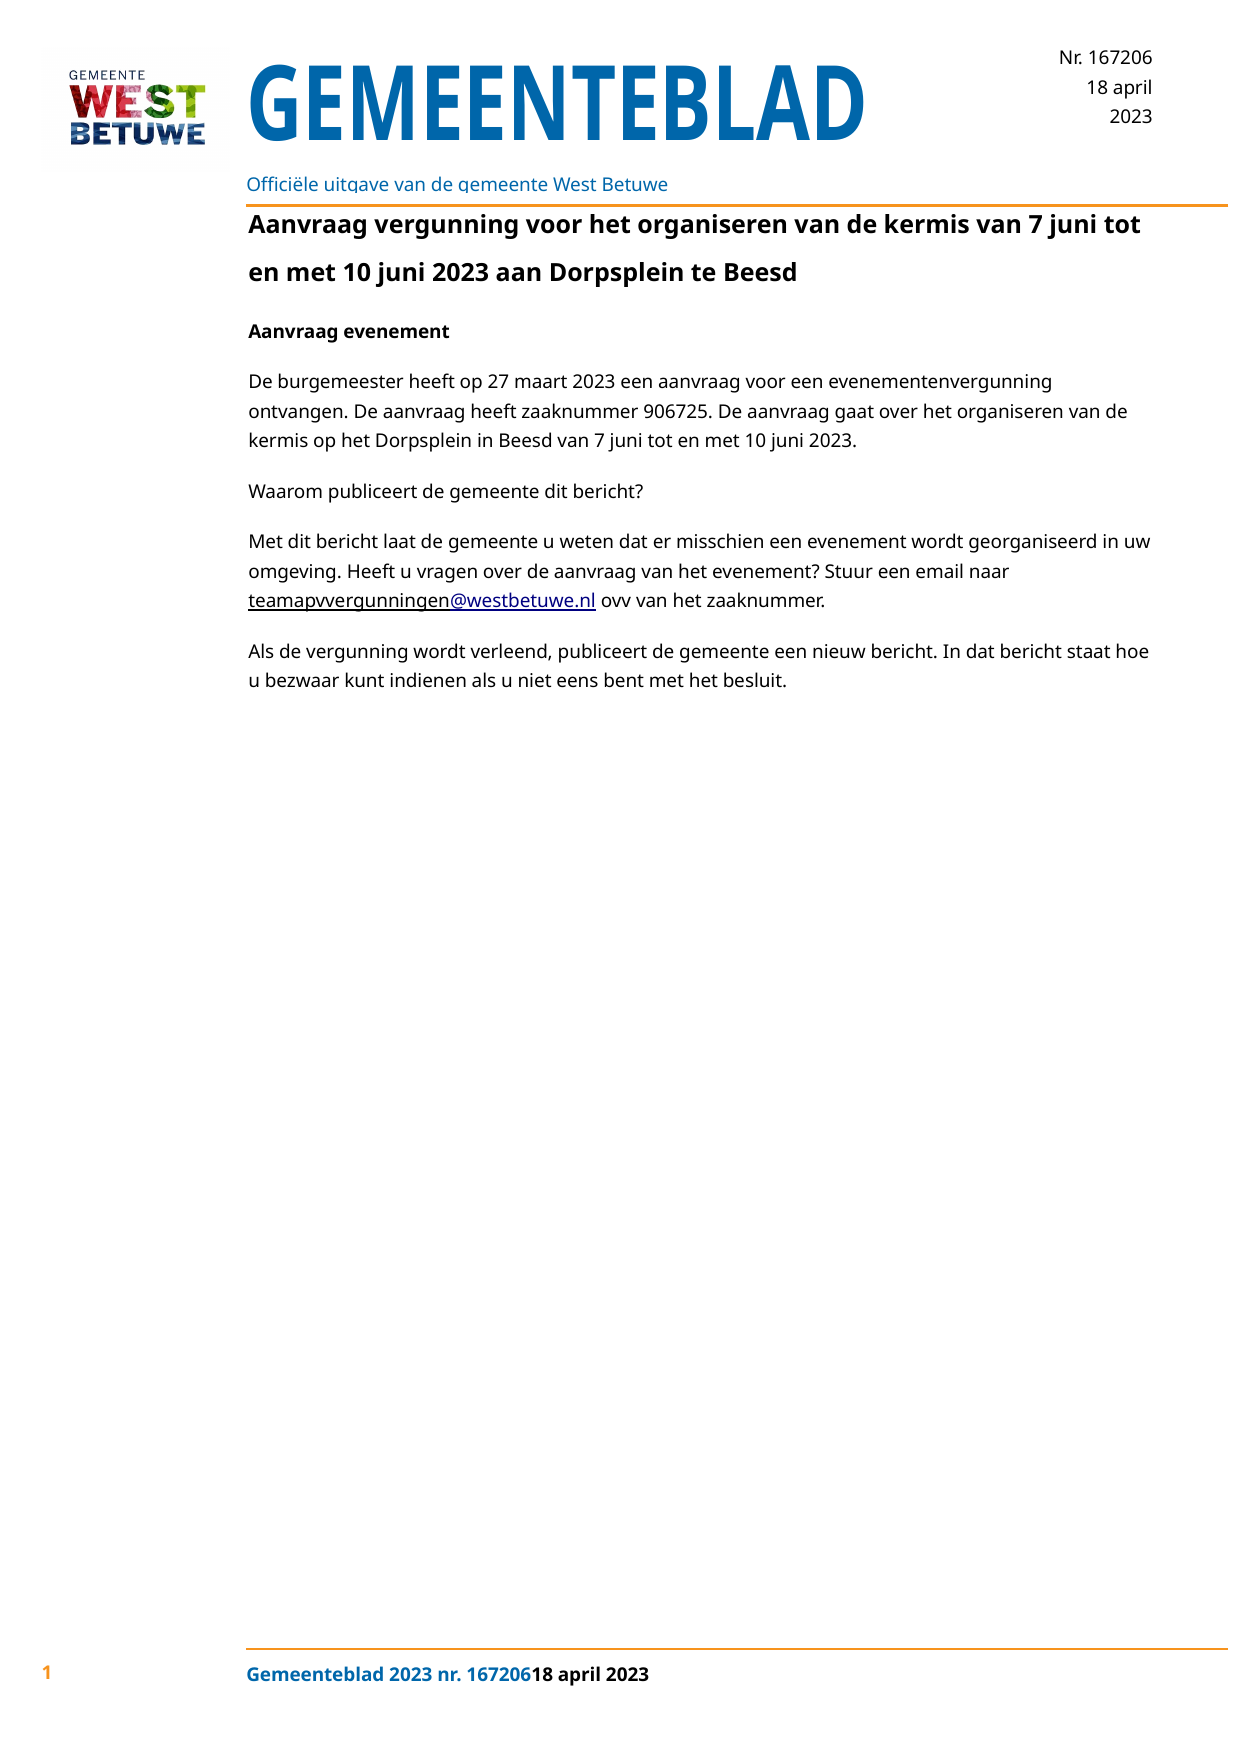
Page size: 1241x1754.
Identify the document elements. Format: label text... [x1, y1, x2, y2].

text Als de vergunning wordt verleend, publiceert de gemeente een nieuw bericht. In dat bericht staat hoe u bezwaar kunt indienen als u niet eens bent met het besluit. [248, 638, 1152, 693]
text Met dit bericht laat de gemeente u weten dat er misschien een evenement wordt georganiseerd in uw omgeving. Heeft u vragen over de aanvraag van het evenement? Stuur een email naar teamapvvergunningen@westbetuwe.nl ovv van het zaaknummer. [248, 528, 1152, 613]
text Aanvraag vergunning voor het organiseren van de kermis van 7 juni tot en met 10 juni 2023 aan Dorpsplein te Beesd [248, 207, 1152, 288]
text De burgemeester heeft op 27 maart 2023 een aanvraag voor een evenementenvergunning ontvangen. De aanvraag heeft zaaknummer 906725. De aanvraag gaat over het organiseren van de kermis op het Dorpsplein in Beesd van 7 juni tot en met 10 juni 2023. [248, 368, 1152, 453]
text Waarom publiceert de gemeente dit bericht? [248, 478, 1152, 504]
text Aanvraag evenement [248, 318, 1152, 344]
picture [41, 47, 231, 172]
